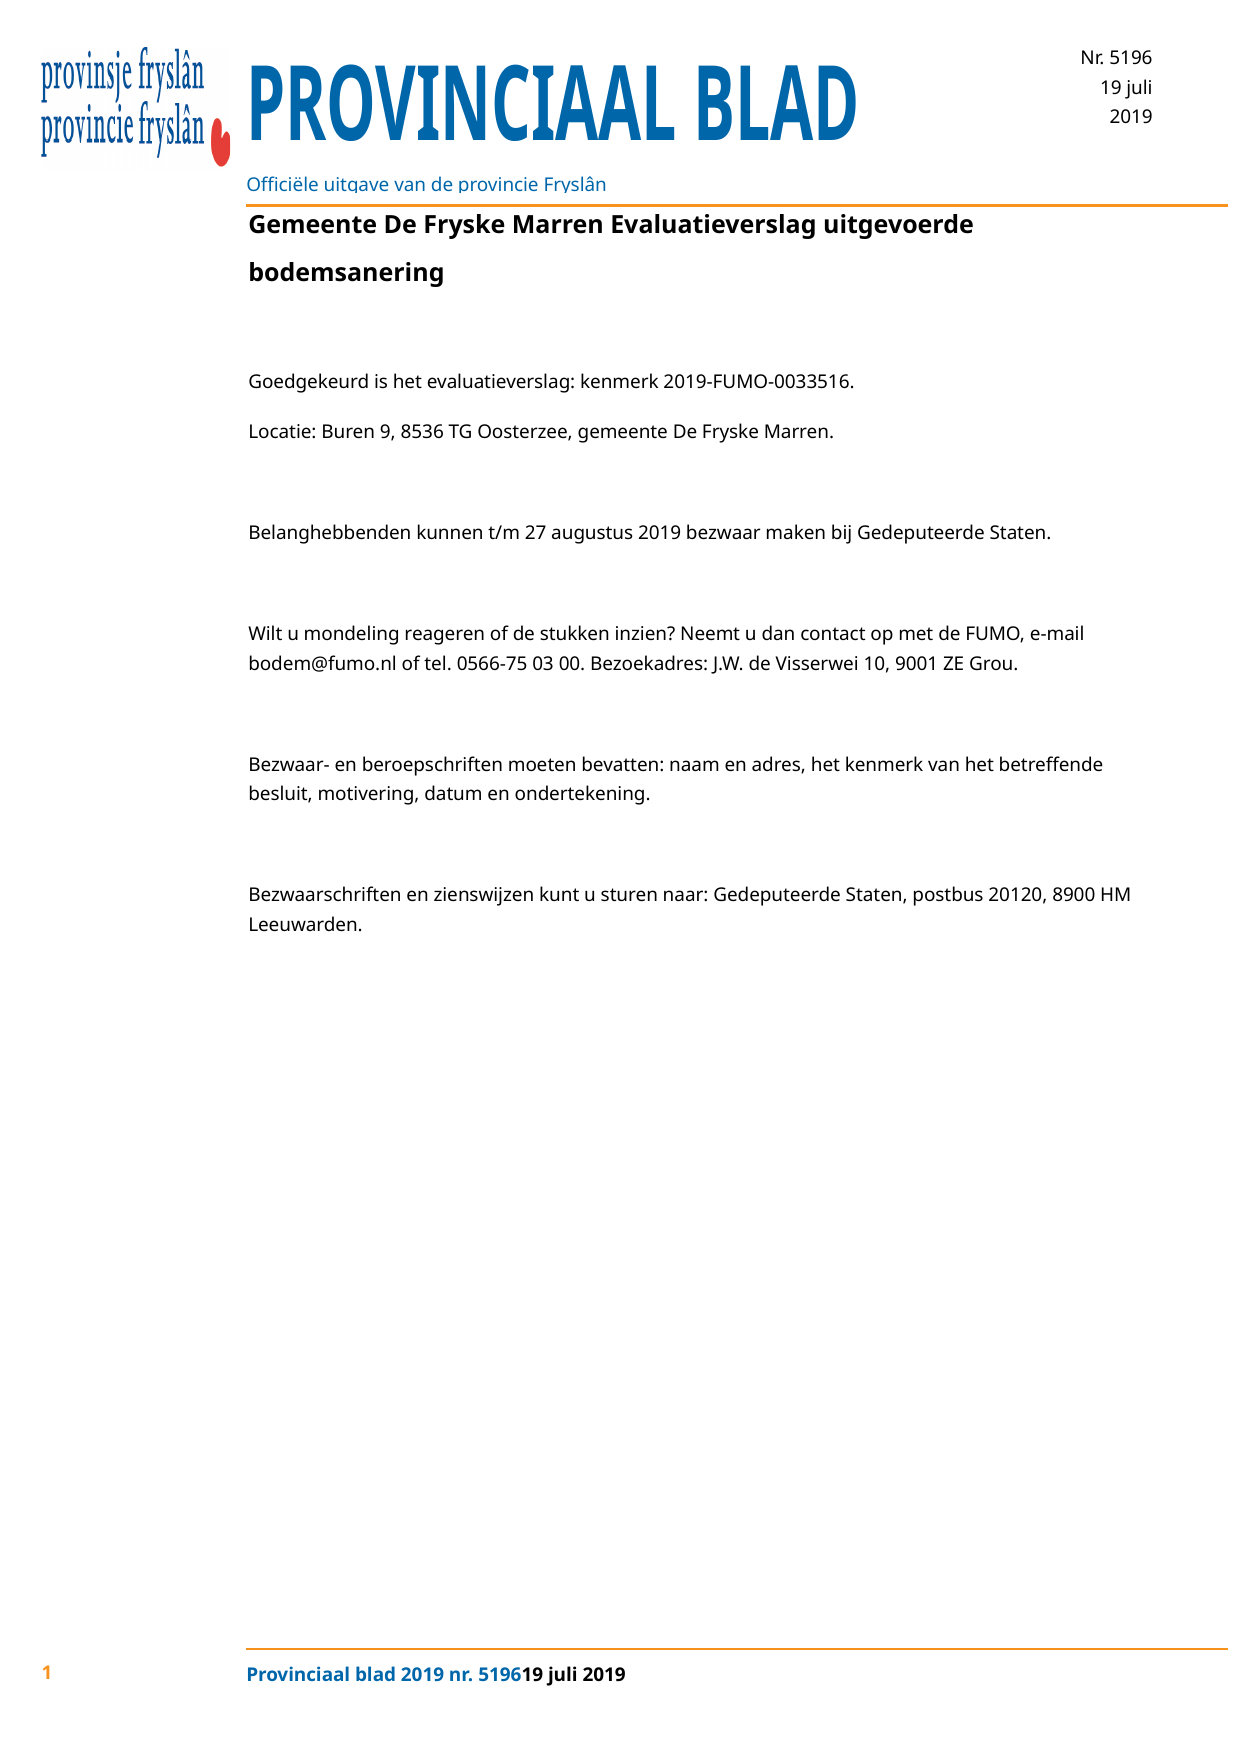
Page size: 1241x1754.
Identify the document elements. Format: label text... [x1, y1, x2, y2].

picture [41, 47, 231, 172]
text Belanghebbenden kunnen t/m 27 augustus 2019 bezwaar maken bij Gedeputeerde Staten. [248, 519, 1152, 545]
text Bezwaar- en beroepschriften moeten bevatten: naam en adres, het kenmerk van het betreffende besluit, motivering, datum en ondertekening. [248, 751, 1152, 806]
text Locatie: Buren 9, 8536 TG Oosterzee, gemeente De Fryske Marren. [248, 419, 1152, 444]
text Goedgekeurd is het evaluatieverslag: kenmerk 2019-FUMO-0033516. [248, 368, 1152, 394]
text Wilt u mondeling reageren of de stukken inzien? Neemt u dan contact op met de FUMO, e-mail bodem@fumo.nl of tel. 0566-75 03 00. Bezoekadres: J.W. de Visserwei 10, 9001 ZE Grou. [248, 620, 1152, 676]
text Gemeente De Fryske Marren Evaluatieverslag uitgevoerde bodemsanering [248, 207, 1152, 288]
text Bezwaarschriften en zienswijzen kunt u sturen naar: Gedeputeerde Staten, postbus 20120, 8900 HM Leeuwarden. [248, 881, 1152, 937]
